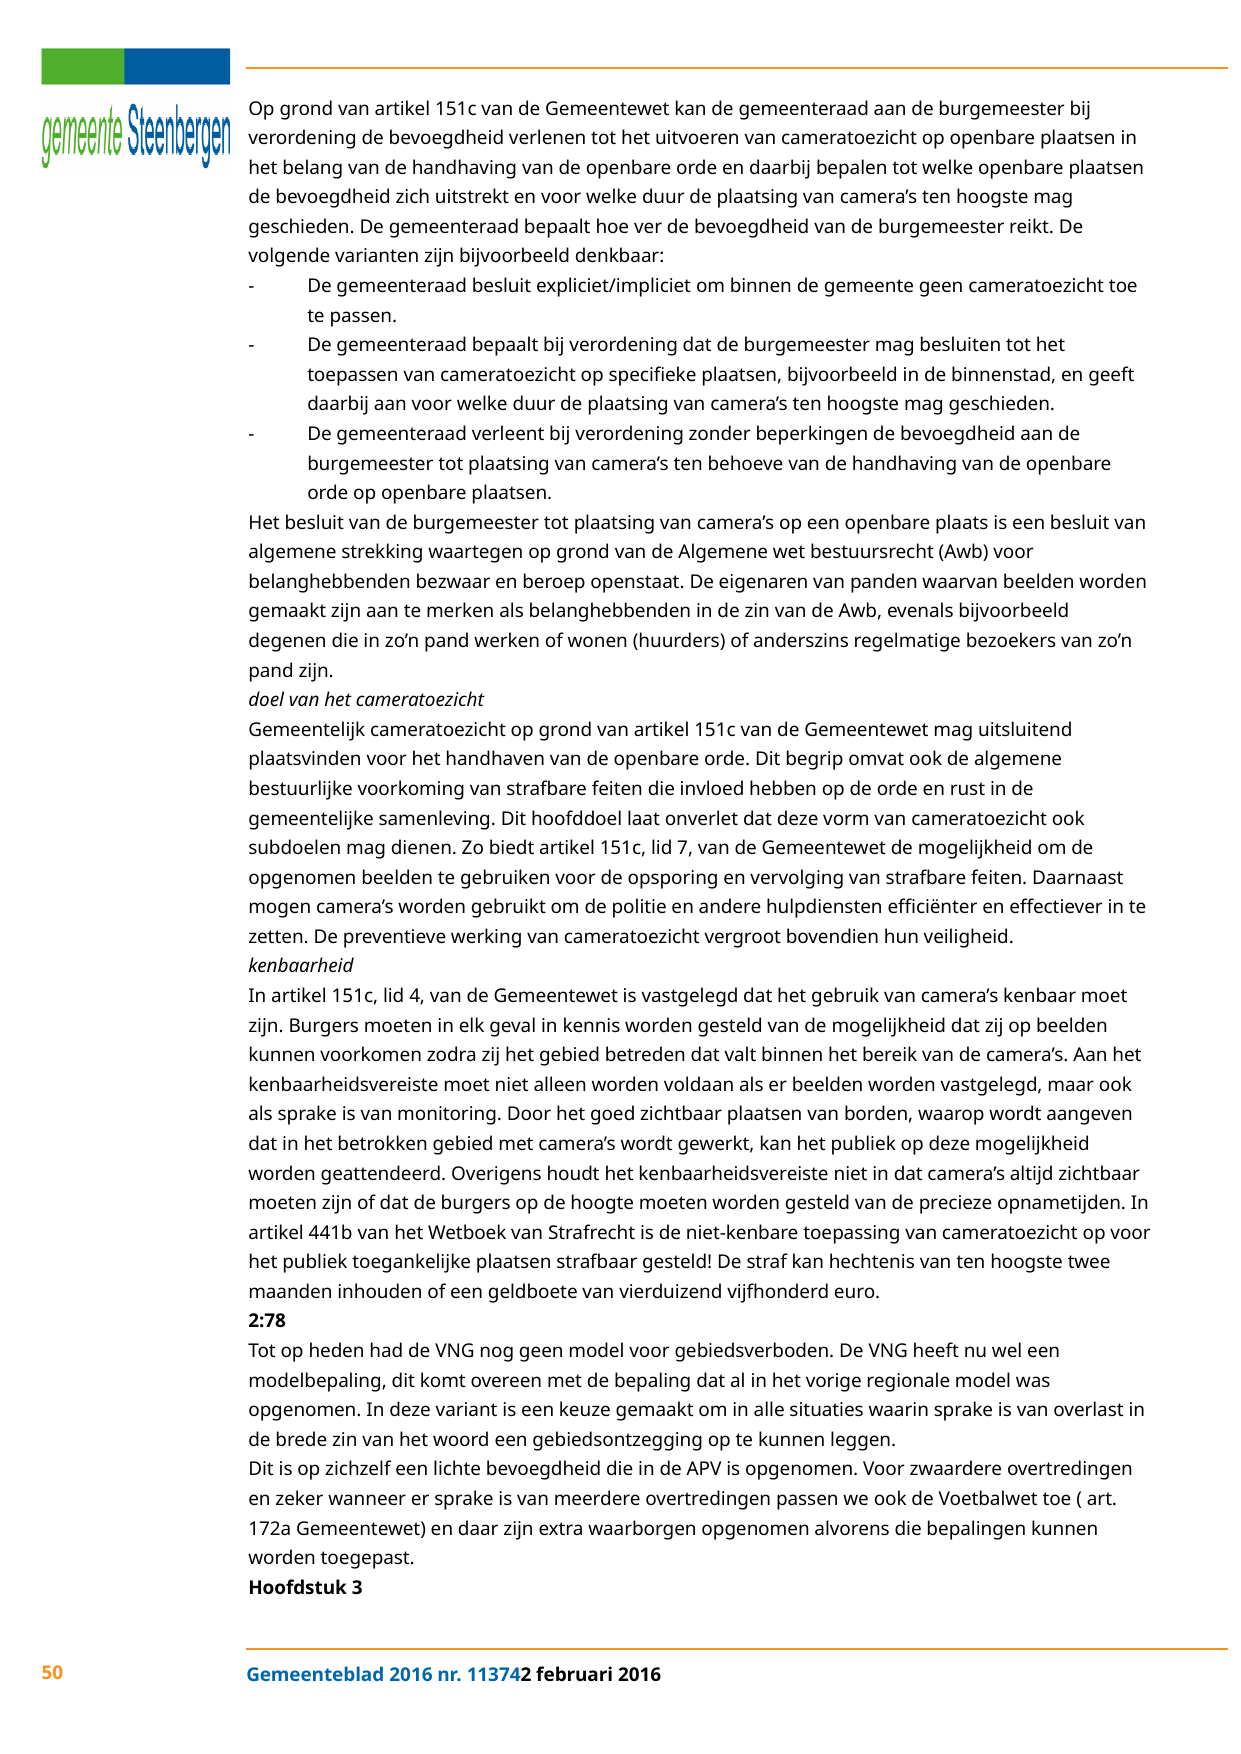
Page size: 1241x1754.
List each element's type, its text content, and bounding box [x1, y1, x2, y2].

text In artikel 151c, lid 4, van de Gemeentewet is vastgelegd dat het gebruik van camera’s kenbaar moet zijn. Burgers moeten in elk geval in kennis worden gesteld van de mogelijkheid dat zij op beelden kunnen voorkomen zodra zij het gebied betreden dat valt binnen het bereik van de camera’s. Aan het kenbaarheidsvereiste moet niet alleen worden voldaan als er beelden worden vastgelegd, maar ook als sprake is van monitoring. Door het goed zichtbaar plaatsen van borden, waarop wordt aangeven dat in het betrokken gebied met camera’s wordt gewerkt, kan het publiek op deze mogelijkheid worden geattendeerd. Overigens houdt het kenbaarheidsvereiste niet in dat camera’s altijd zichtbaar moeten zijn of dat de burgers op de hoogte moeten worden gesteld van de precieze opnametijden. In artikel 441b van het Wetboek van Strafrecht is de niet-kenbare toepassing van cameratoezicht op voor het publiek toegankelijke plaatsen strafbaar gesteld! De straf kan hechtenis van ten hoogste twee maanden inhouden of een geldboete van vierduizend vijfhonderd euro. [248, 982, 1152, 1304]
text Het besluit van de burgemeester tot plaatsing van camera’s op een openbare plaats is een besluit van algemene strekking waartegen op grond van de Algemene wet bestuursrecht (Awb) voor belanghebbenden bezwaar en beroep openstaat. De eigenaren van panden waarvan beelden worden gemaakt zijn aan te merken als belanghebbenden in de zin van de Awb, evenals bijvoorbeeld degenen die in zo’n pand werken of wonen (huurders) of anderszins regelmatige bezoekers van zo’n pand zijn. [248, 509, 1152, 683]
text Op grond van artikel 151c van de Gemeentewet kan de gemeenteraad aan de burgemeester bij verordening de bevoegdheid verlenen tot het uitvoeren van cameratoezicht op openbare plaatsen in het belang van de handhaving van de openbare orde en daarbij bepalen tot welke openbare plaatsen de bevoegdheid zich uitstrekt en voor welke duur de plaatsing van camera’s ten hoogste mag geschieden. De gemeenteraad bepaalt hoe ver de bevoegdheid van de burgemeester reikt. De volgende varianten zijn bijvoorbeeld denkbaar: [248, 95, 1152, 268]
text kenbaarheid [248, 953, 1152, 978]
text doel van het cameratoezicht [248, 686, 1152, 712]
list De gemeenteraad besluit expliciet/impliciet om binnen de gemeente geen cameratoezicht toe te passen. [248, 272, 1152, 328]
list De gemeenteraad verleent bij verordening zonder beperkingen de bevoegdheid aan de burgemeester tot plaatsing van camera’s ten behoeve van de handhaving van de openbare orde op openbare plaatsen. [248, 420, 1152, 505]
text Gemeentelijk cameratoezicht op grond van artikel 151c van de Gemeentewet mag uitsluitend plaatsvinden voor het handhaven van de openbare orde. Dit begrip omvat ook de algemene bestuurlijke voorkoming van strafbare feiten die invloed hebben op de orde en rust in de gemeentelijke samenleving. Dit hoofddoel laat onverlet dat deze vorm van cameratoezicht ook subdoelen mag dienen. Zo biedt artikel 151c, lid 7, van de Gemeentewet de mogelijkheid om de opgenomen beelden te gebruiken voor de opsporing en vervolging van strafbare feiten. Daarnaast mogen camera’s worden gebruikt om de politie en andere hulpdiensten efficiënter en effectiever in te zetten. De preventieve werking van cameratoezicht vergroot bovendien hun veiligheid. [248, 716, 1152, 949]
picture [41, 47, 231, 172]
text Tot op heden had de VNG nog geen model voor gebiedsverboden. De VNG heeft nu wel een modelbepaling, dit komt overeen met de bepaling dat al in het vorige regionale model was opgenomen. In deze variant is een keuze gemaakt om in alle situaties waarin sprake is van overlast in de brede zin van het woord een gebiedsontzegging op te kunnen leggen. [248, 1337, 1152, 1452]
list De gemeenteraad bepaalt bij verordening dat de burgemeester mag besluiten tot het toepassen van cameratoezicht op specifieke plaatsen, bijvoorbeeld in de binnenstad, en geeft daarbij aan voor welke duur de plaatsing van camera’s ten hoogste mag geschieden. [248, 331, 1152, 416]
text Hoofdstuk 3 [248, 1574, 1152, 1600]
text 2:78 [248, 1308, 1152, 1333]
text Dit is op zichzelf een lichte bevoegdheid die in de APV is opgenomen. Voor zwaardere overtredingen en zeker wanneer er sprake is van meerdere overtredingen passen we ook de Voetbalwet toe ( art. 172a Gemeentewet) en daar zijn extra waarborgen opgenomen alvorens die bepalingen kunnen worden toegepast. [248, 1456, 1152, 1570]
